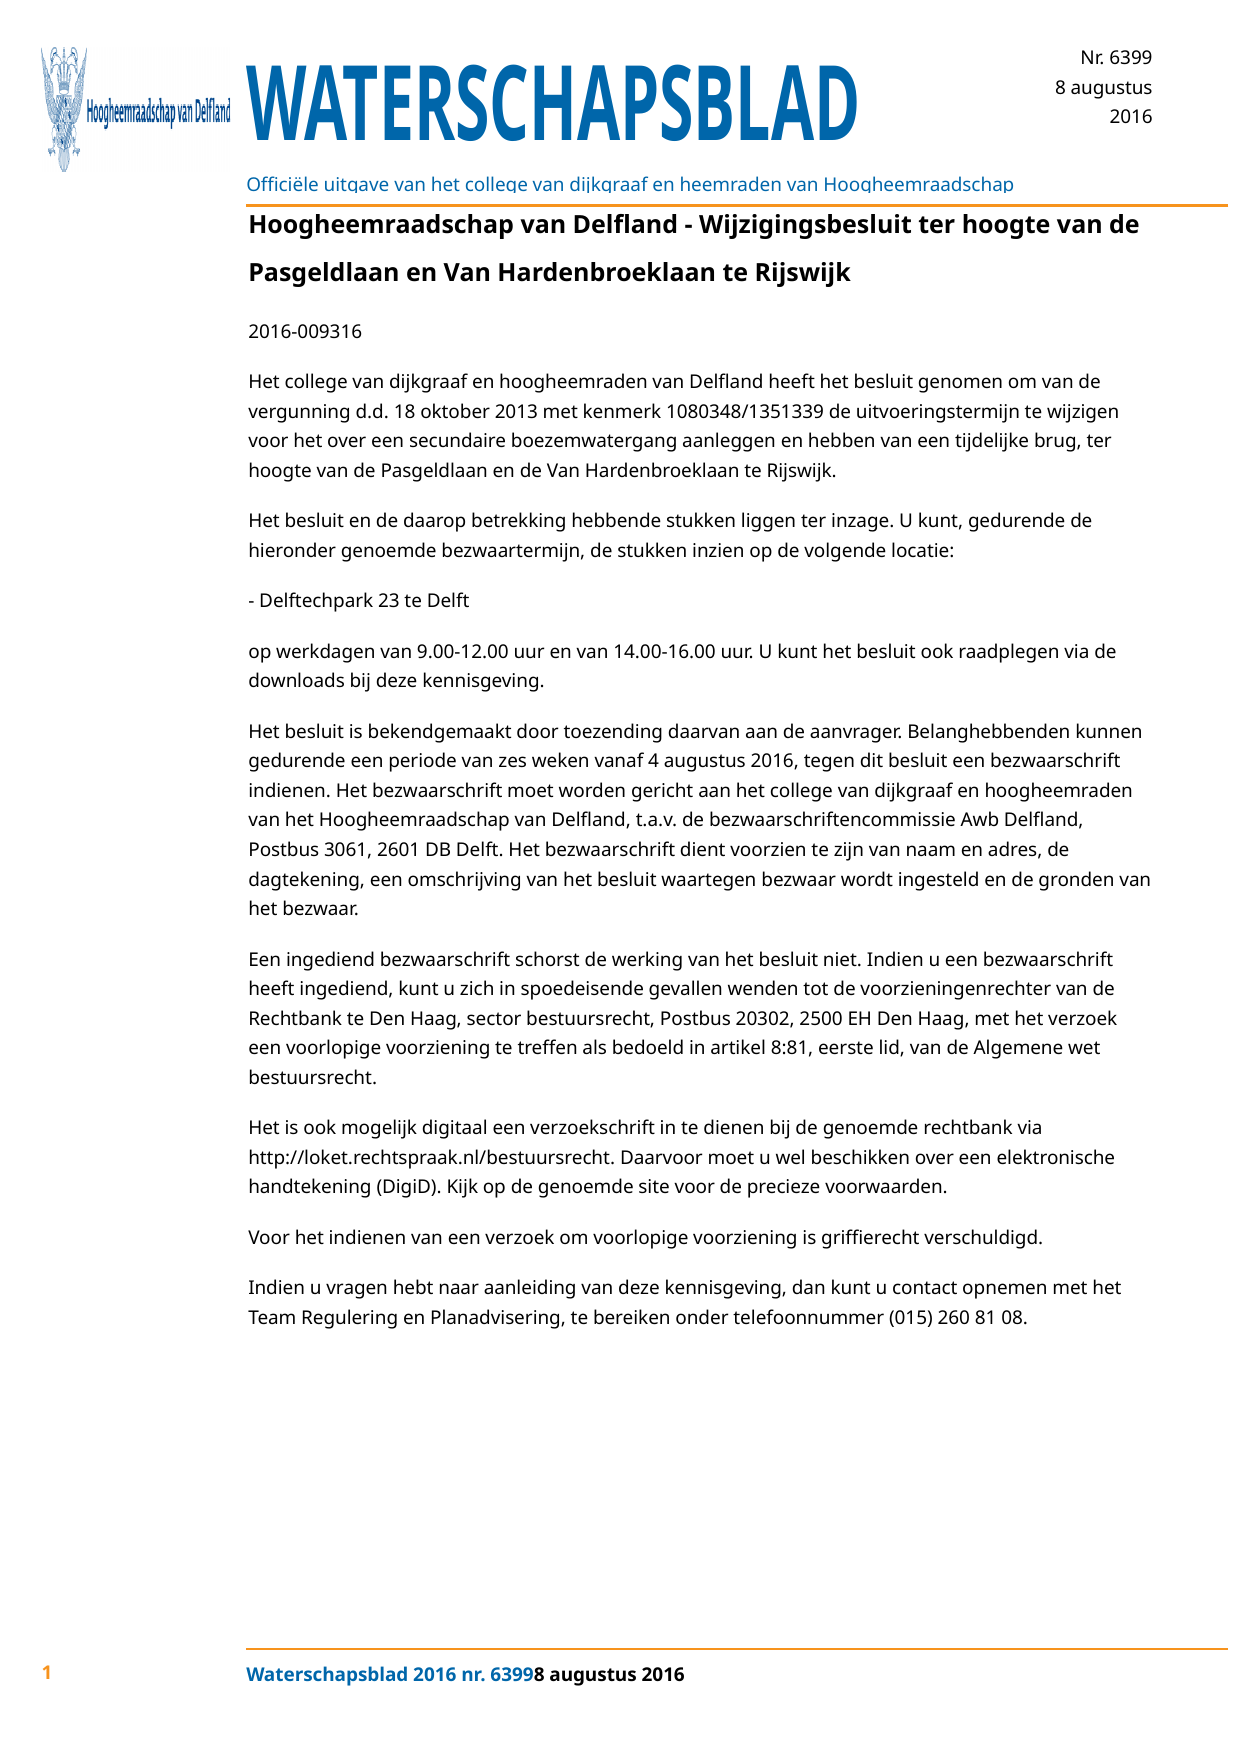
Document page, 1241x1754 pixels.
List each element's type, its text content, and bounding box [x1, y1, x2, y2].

text Het besluit en de daarop betrekking hebbende stukken liggen ter inzage. U kunt, gedurende de hieronder genoemde bezwaartermijn, de stukken inzien op de volgende locatie: [248, 507, 1152, 563]
text - Delftechpark 23 te Delft [248, 587, 1152, 613]
text 2016-009316 [248, 318, 1152, 344]
text Een ingediend bezwaarschrift schorst de werking van het besluit niet. Indien u een bezwaarschrift heeft ingediend, kunt u zich in spoedeisende gevallen wenden tot de voorzieningenrechter van de Rechtbank te Den Haag, sector bestuursrecht, Postbus 20302, 2500 EH Den Haag, met het verzoek een voorlopige voorziening te treffen als bedoeld in artikel 8:81, eerste lid, van de Algemene wet bestuursrecht. [248, 946, 1152, 1090]
text Het college van dijkgraaf en hoogheemraden van Delfland heeft het besluit genomen om van de vergunning d.d. 18 oktober 2013 met kenmerk 1080348/1351339 de uitvoeringstermijn te wijzigen voor het over een secundaire boezemwatergang aanleggen en hebben van een tijdelijke brug, ter hoogte van de Pasgeldlaan en de Van Hardenbroeklaan te Rijswijk. [248, 368, 1152, 483]
text Voor het indienen van een verzoek om voorlopige voorziening is griffierecht verschuldigd. [248, 1224, 1152, 1250]
text op werkdagen van 9.00-12.00 uur en van 14.00-16.00 uur. U kunt het besluit ook raadplegen via de downloads bij deze kennisgeving. [248, 638, 1152, 693]
text Indien u vragen hebt naar aanleiding van deze kennisgeving, dan kunt u contact opnemen met het Team Regulering en Planadvisering, te bereiken onder telefoonnummer (015) 260 81 08. [248, 1274, 1152, 1330]
text Het besluit is bekendgemaakt door toezending daarvan aan de aanvrager. Belanghebbenden kunnen gedurende een periode van zes weken vanaf 4 augustus 2016, tegen dit besluit een bezwaarschrift indienen. Het bezwaarschrift moet worden gericht aan het college van dijkgraaf en hoogheemraden van het Hoogheemraadschap van Delfland, t.a.v. de bezwaarschriftencommissie Awb Delfland, Postbus 3061, 2601 DB Delft. Het bezwaarschrift dient voorzien te zijn van naam en adres, de dagtekening, een omschrijving van het besluit waartegen bezwaar wordt ingesteld en de gronden van het bezwaar. [248, 718, 1152, 921]
text Het is ook mogelijk digitaal een verzoekschrift in te dienen bij de genoemde rechtbank via http://loket.rechtspraak.nl/bestuursrecht. Daarvoor moet u wel beschikken over een elektronische handtekening (DigiD). Kijk op de genoemde site voor de precieze voorwaarden. [248, 1114, 1152, 1199]
text Hoogheemraadschap van Delfland - Wijzigingsbesluit ter hoogte van de Pasgeldlaan en Van Hardenbroeklaan te Rijswijk [248, 207, 1152, 288]
picture [41, 47, 231, 172]
